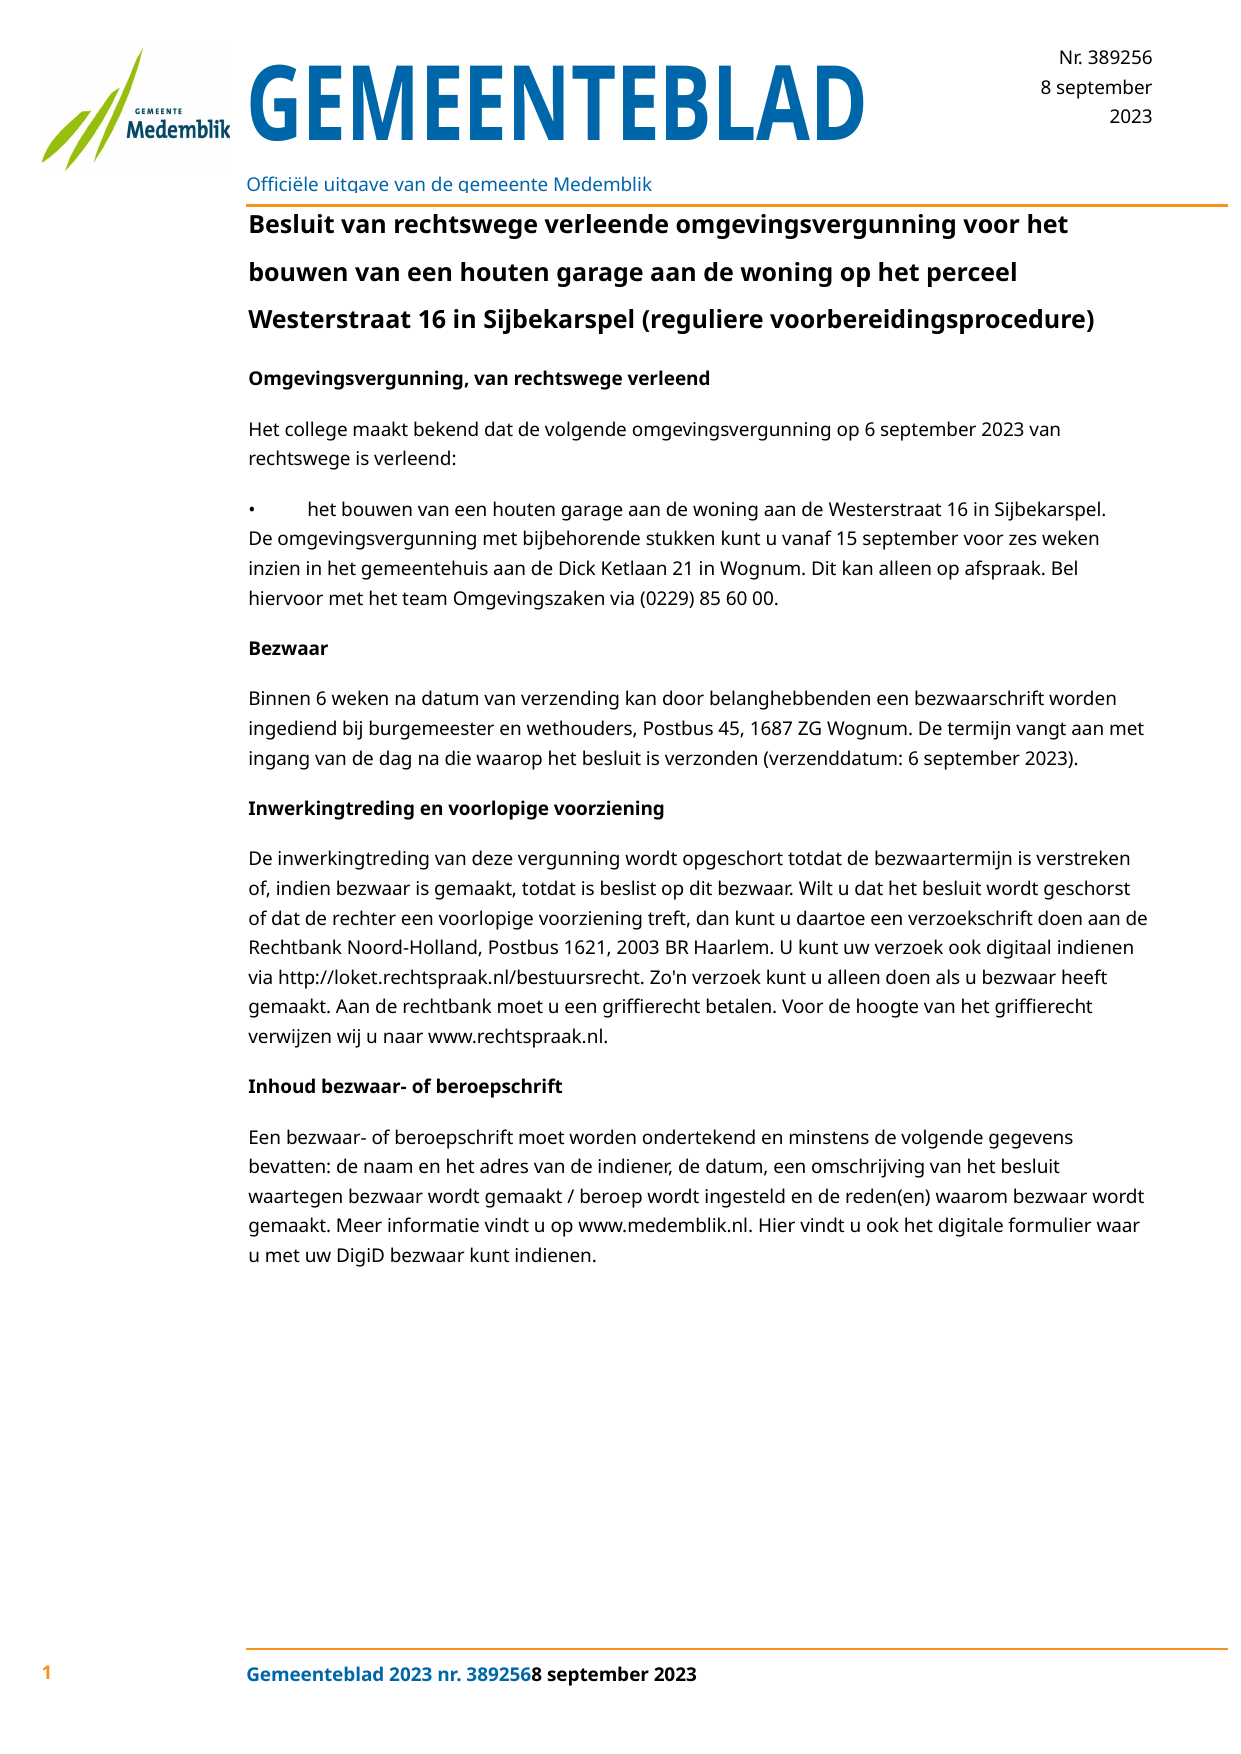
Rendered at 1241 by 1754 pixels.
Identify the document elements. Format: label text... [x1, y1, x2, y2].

text Inwerkingtreding en voorlopige voorziening [248, 795, 1152, 821]
list het bouwen van een houten garage aan de woning aan de Westerstraat 16 in Sijbekarspel. [248, 496, 1152, 522]
text Binnen 6 weken na datum van verzending kan door belanghebbenden een bezwaarschrift worden ingediend bij burgemeester en wethouders, Postbus 45, 1687 ZG Wognum. De termijn vangt aan met ingang van de dag na die waarop het besluit is verzonden (verzenddatum: 6 september 2023). [248, 686, 1152, 770]
text Besluit van rechtswege verleende omgevingsvergunning voor het bouwen van een houten garage aan de woning op het perceel Westerstraat 16 in Sijbekarspel (reguliere voorbereidingsprocedure) [248, 207, 1152, 336]
text Een bezwaar- of beroepschrift moet worden ondertekend en minstens de volgende gegevens bevatten: de naam en het adres van de indiener, de datum, een omschrijving van het besluit waartegen bezwaar wordt gemaakt / beroep wordt ingesteld en de reden(en) waarom bezwaar wordt gemaakt. Meer informatie vindt u op www.medemblik.nl. Hier vindt u ook het digitale formulier waar u met uw DigiD bezwaar kunt indienen. [248, 1124, 1152, 1268]
text Het college maakt bekend dat de volgende omgevingsvergunning op 6 september 2023 van rechtswege is verleend: [248, 416, 1152, 471]
text De inwerkingtreding van deze vergunning wordt opgeschort totdat de bezwaartermijn is verstreken of, indien bezwaar is gemaakt, totdat is beslist op dit bezwaar. Wilt u dat het besluit wordt geschorst of dat de rechter een voorlopige voorziening treft, dan kunt u daartoe een verzoekschrift doen aan de Rechtbank Noord-Holland, Postbus 1621, 2003 BR Haarlem. U kunt uw verzoek ook digitaal indienen via http://loket.rechtspraak.nl/bestuursrecht. Zo'n verzoek kunt u alleen doen als u bezwaar heeft gemaakt. Aan de rechtbank moet u een griffierecht betalen. Voor de hoogte van het griffierecht verwijzen wij u naar www.rechtspraak.nl. [248, 846, 1152, 1049]
picture [41, 47, 231, 172]
text Inhoud bezwaar- of beroepschrift [248, 1073, 1152, 1099]
text Omgevingsvergunning, van rechtswege verleend [248, 366, 1152, 391]
text Bezwaar [248, 635, 1152, 661]
text De omgevingsvergunning met bijbehorende stukken kunt u vanaf 15 september voor zes weken inzien in het gemeentehuis aan de Dick Ketlaan 21 in Wognum. Dit kan alleen op afspraak. Bel hiervoor met het team Omgevingszaken via (0229) 85 60 00. [248, 526, 1152, 610]
